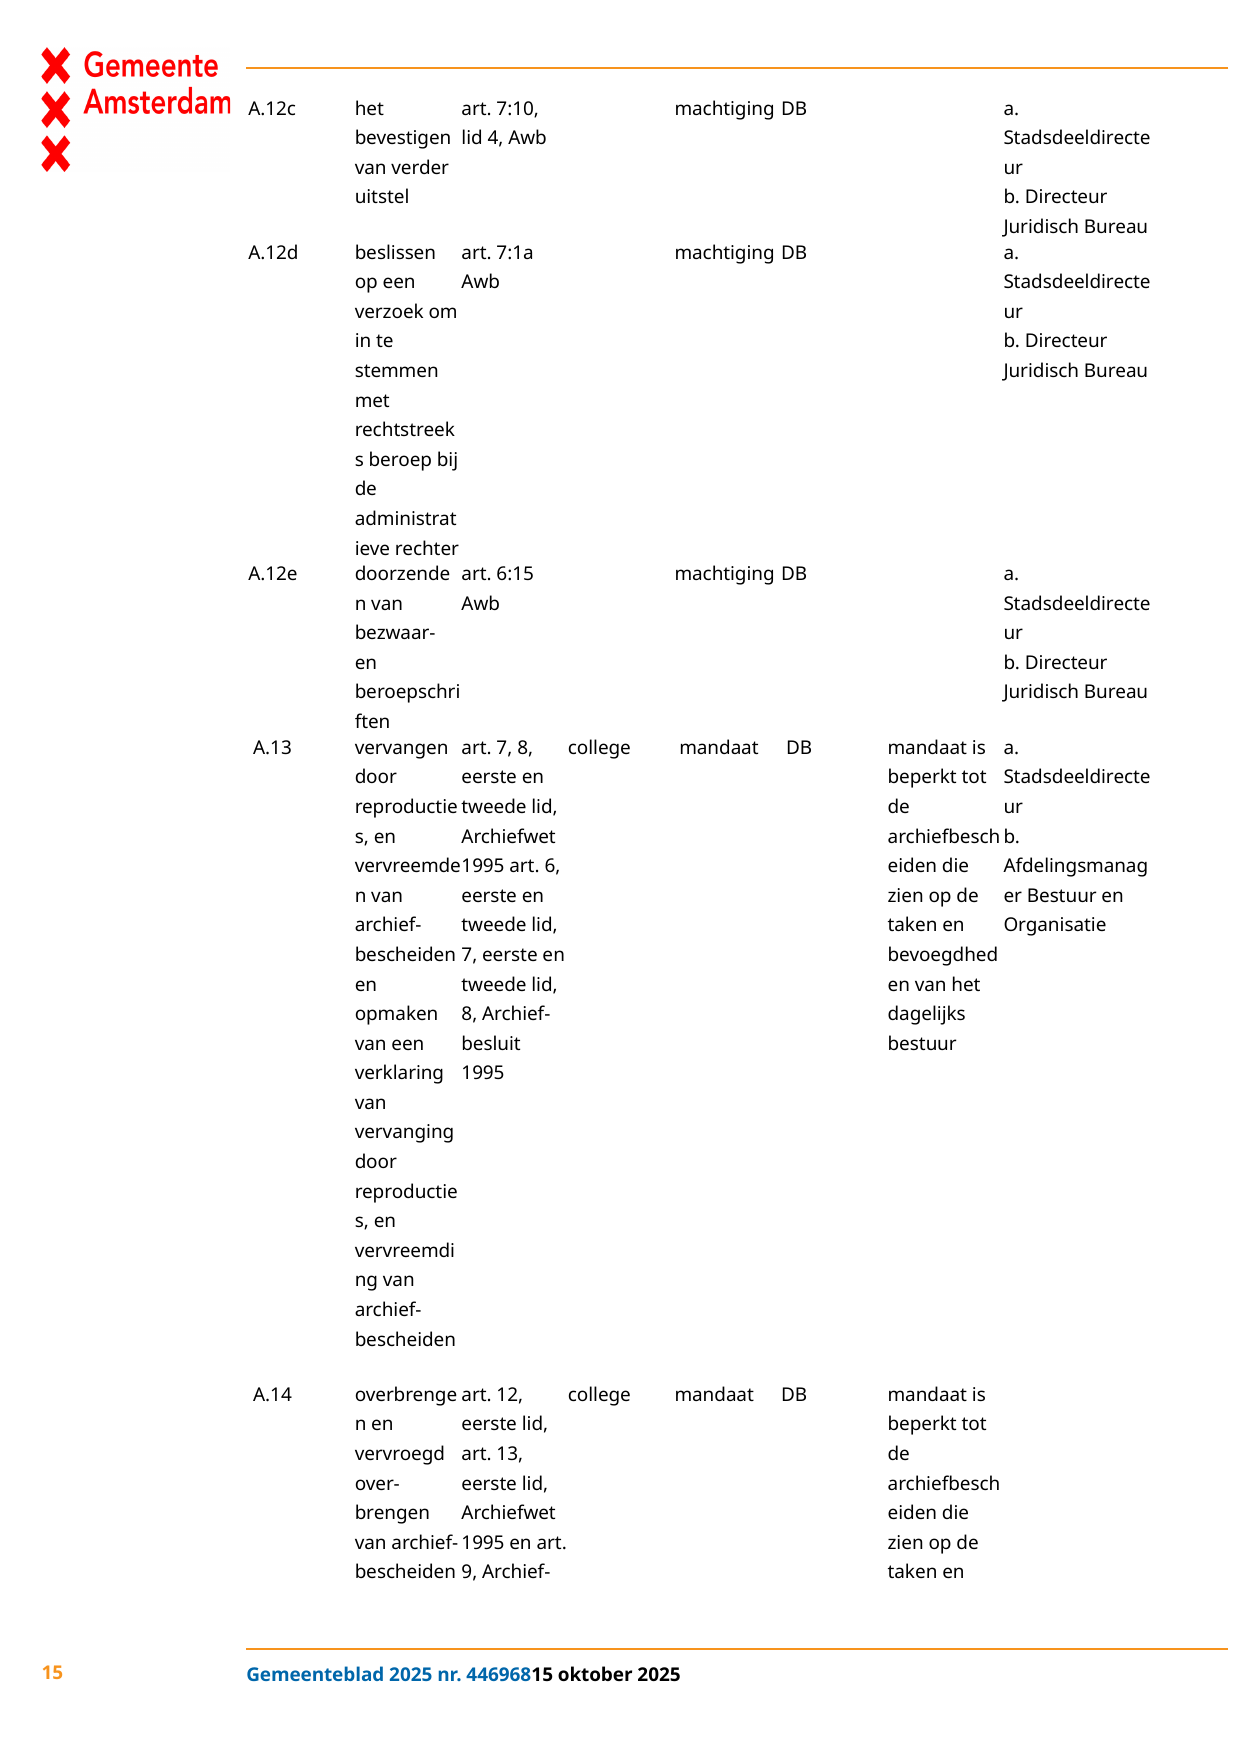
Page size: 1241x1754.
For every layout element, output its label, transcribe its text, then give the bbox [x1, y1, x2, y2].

table_cell a. Stadsdeeldirecteur b. Directeur Juridisch Bureau [1003, 95, 1152, 239]
table_cell DB [781, 1351, 887, 1584]
table_cell mandaat [674, 1351, 781, 1584]
table_cell art. 7:1a Awb [461, 239, 568, 560]
table_cell a. Stadsdeeldirecteur b. Afdelingsmanager Bestuur en Organisatie [1003, 734, 1152, 1351]
table_cell college [568, 734, 674, 1351]
table_cell art. 12, eerste lid, art. 13, eerste lid, Archiefwet 1995 en art. 9, Archief- [461, 1351, 568, 1584]
table_cell A.12c [248, 95, 354, 239]
table_cell [1003, 1351, 1152, 1584]
table_cell mandaat is beperkt tot de archiefbescheiden die zien op de taken en [888, 1351, 1003, 1584]
table_cell [568, 95, 674, 239]
table_cell [888, 95, 1003, 239]
table_cell vervangen door reproducties, en vervreemden van archief-bescheiden en opmaken van een verklaring van vervanging door reproducties, en vervreemding van archief-bescheiden [355, 734, 461, 1351]
table_cell A.12e [248, 560, 354, 734]
table_cell A.12d [248, 239, 354, 560]
table_cell A.14 [248, 1351, 354, 1584]
table_cell art. 7:10, lid 4, Awb [461, 95, 568, 239]
table_cell DB [781, 560, 887, 734]
table_cell machtiging [674, 95, 781, 239]
table_cell DB [781, 734, 887, 1351]
table_cell doorzenden van bezwaar- en beroepschriften [355, 560, 461, 734]
table_cell overbrengen en vervroegd over-brengen van archief-bescheiden [355, 1351, 461, 1584]
table_cell DB [781, 95, 887, 239]
table_cell college [568, 1351, 674, 1584]
table_cell A.13 [248, 734, 354, 1351]
table_cell [888, 560, 1003, 734]
table_cell [888, 239, 1003, 560]
table_cell DB [781, 239, 887, 560]
table_cell mandaat [674, 734, 781, 1351]
table_cell a. Stadsdeeldirecteur b. Directeur Juridisch Bureau [1003, 239, 1152, 560]
table_cell het bevestigen van verder uitstel [355, 95, 461, 239]
table_cell mandaat is beperkt tot de archiefbescheiden die zien op de taken en bevoegdheden van het dagelijks bestuur [888, 734, 1003, 1351]
table_cell machtiging [674, 239, 781, 560]
picture [41, 47, 231, 172]
table_cell [568, 239, 674, 560]
table_cell machtiging [674, 560, 781, 734]
table_cell art. 6:15 Awb [461, 560, 568, 734]
table_cell art. 7, 8, eerste en tweede lid, Archiefwet 1995 art. 6, eerste en tweede lid, 7, eerste en tweede lid, 8, Archief-besluit 1995 [461, 734, 568, 1351]
table_cell [568, 560, 674, 734]
table_cell beslissen op een verzoek om in te stemmen met rechtstreeks beroep bij de administratieve rechter [355, 239, 461, 560]
table_cell a. Stadsdeeldirecteur b. Directeur Juridisch Bureau [1003, 560, 1152, 734]
